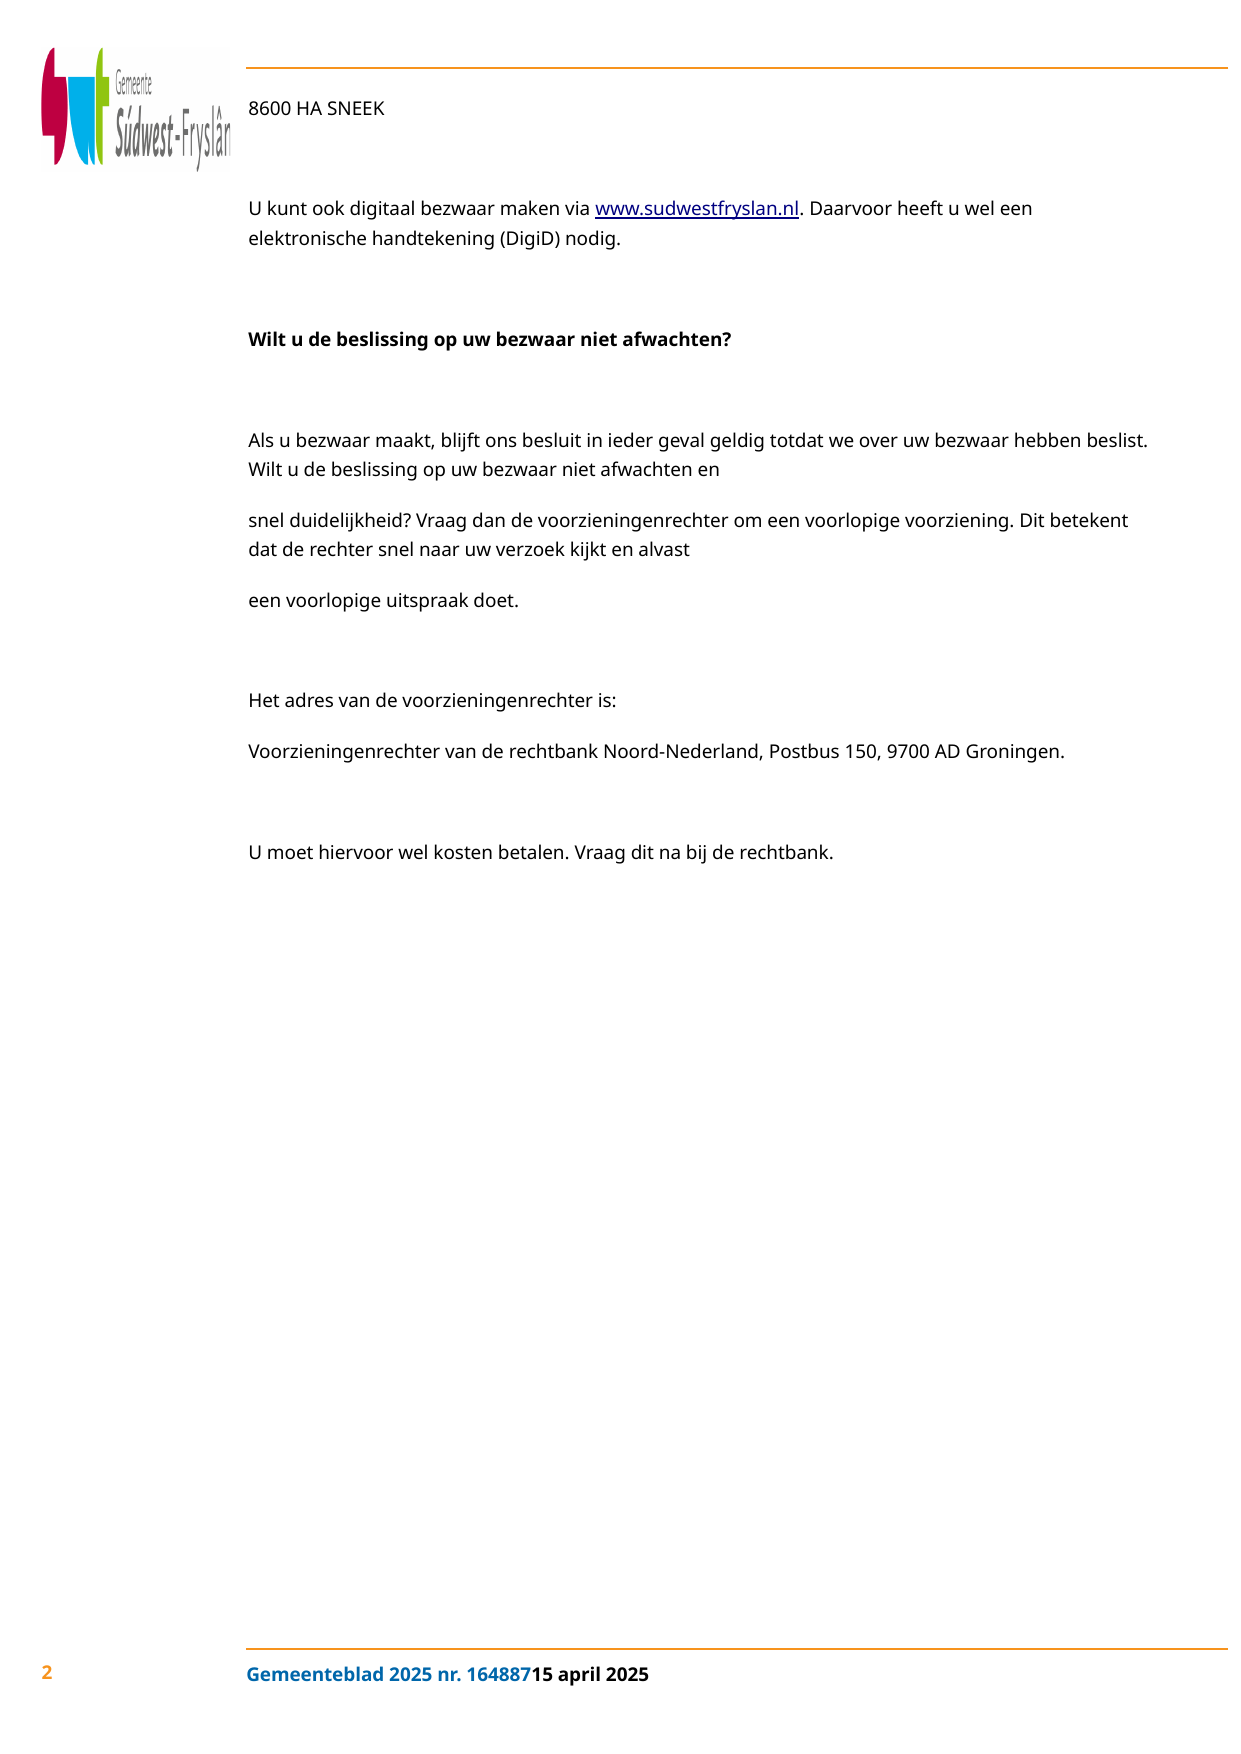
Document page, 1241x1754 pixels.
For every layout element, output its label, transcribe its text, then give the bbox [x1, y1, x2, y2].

text Wilt u de beslissing op uw bezwaar niet afwachten? [248, 326, 1152, 352]
text Het adres van de voorzieningenrechter is: [248, 688, 1152, 713]
text U kunt ook digitaal bezwaar maken via www.sudwestfryslan.nl. Daarvoor heeft u wel een elektronische handtekening (DigiD) nodig. [248, 196, 1152, 251]
picture [41, 47, 231, 172]
text een voorlopige uitspraak doet. [248, 587, 1152, 613]
text Voorzieningenrechter van de rechtbank Noord-Nederland, Postbus 150, 9700 AD Groningen. [248, 738, 1152, 764]
text 8600 HA SNEEK [248, 95, 1152, 121]
text U moet hiervoor wel kosten betalen. Vraag dit na bij de rechtbank. [248, 839, 1152, 865]
text Als u bezwaar maakt, blijft ons besluit in ieder geval geldig totdat we over uw bezwaar hebben beslist. Wilt u de beslissing op uw bezwaar niet afwachten en [248, 427, 1152, 482]
text snel duidelijkheid? Vraag dan de voorzieningenrechter om een voorlopige voorziening. Dit betekent dat de rechter snel naar uw verzoek kijkt en alvast [248, 507, 1152, 562]
